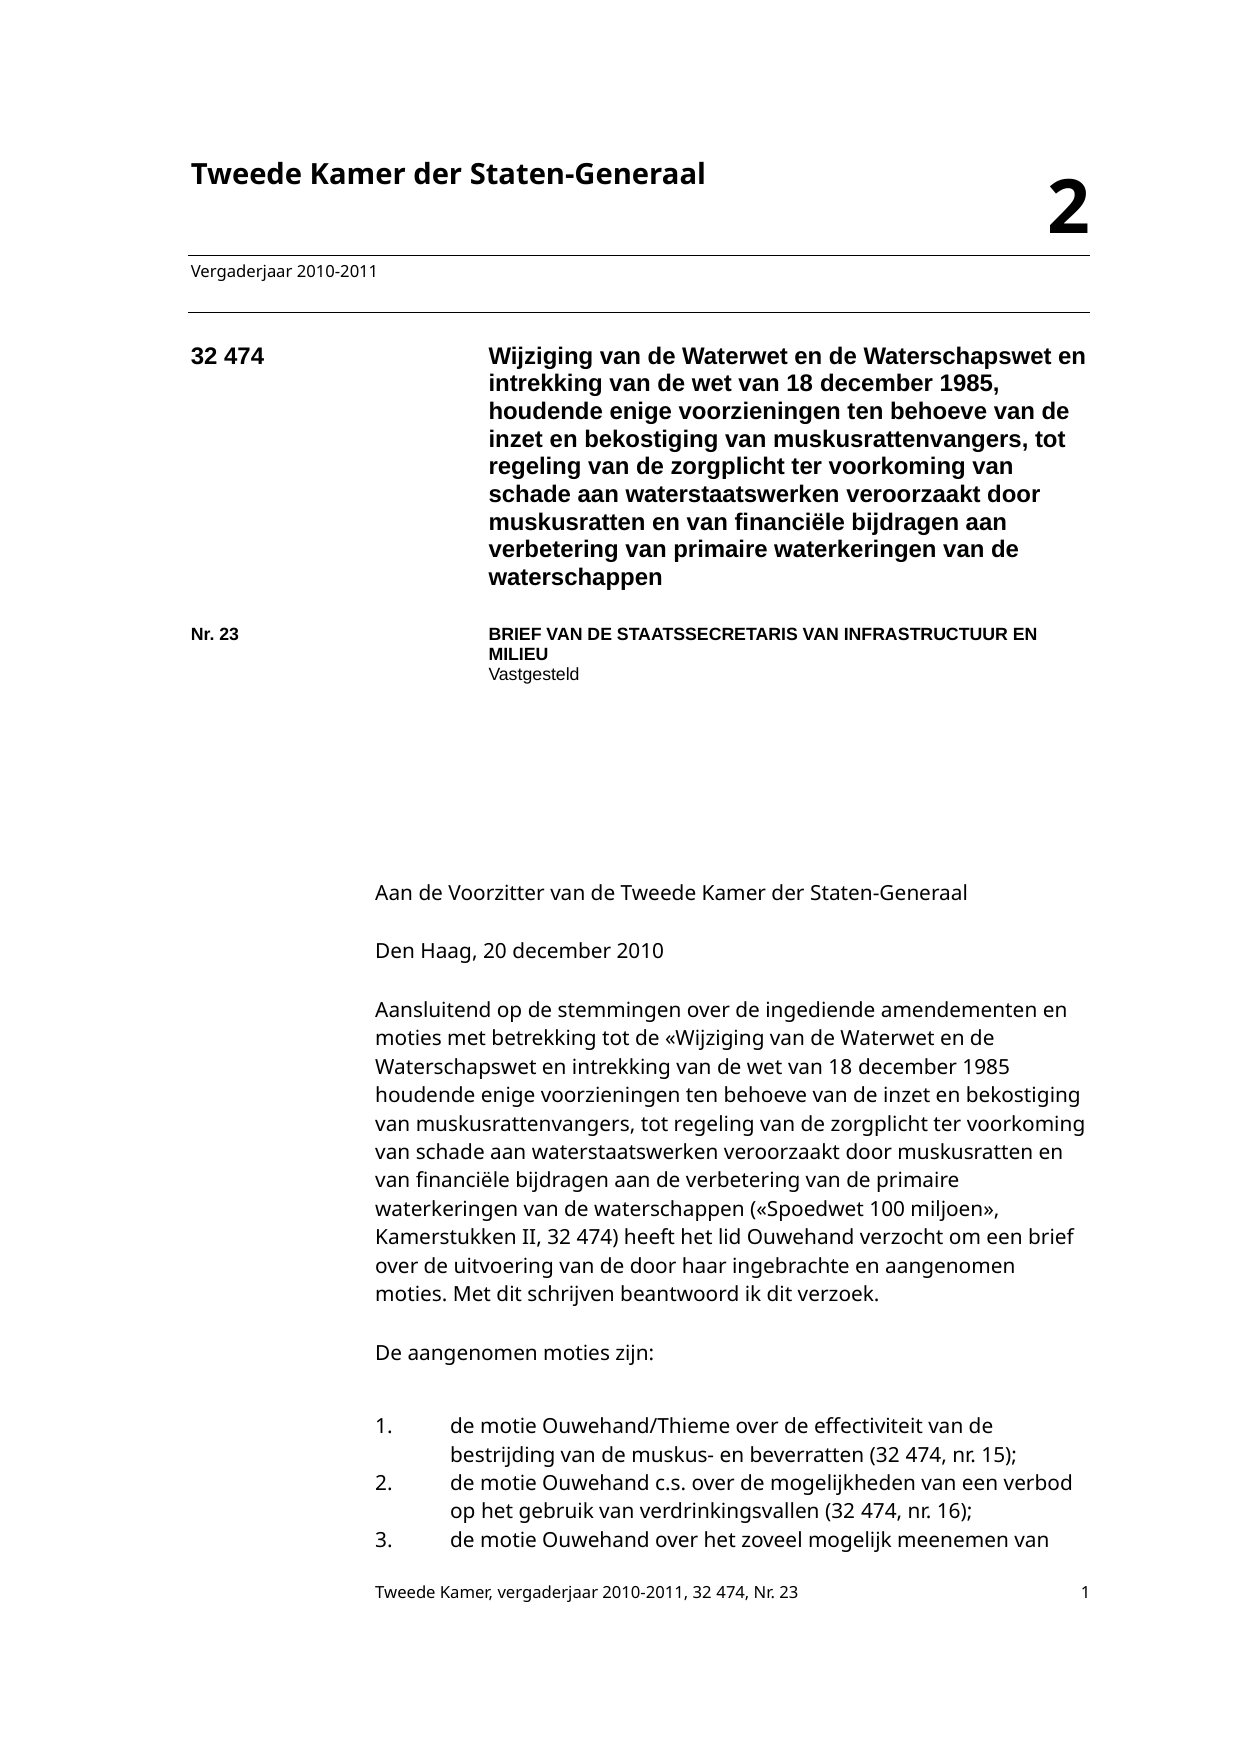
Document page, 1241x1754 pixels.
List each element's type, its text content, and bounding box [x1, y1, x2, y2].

table_cell Vergaderjaar 2010-2011 [188, 256, 485, 312]
text Aan de Voorzitter van de Tweede Kamer der Staten-Generaal [375, 878, 1090, 907]
table_cell Wijziging van de Waterwet en de Waterschapswet en intrekking van de wet van 18 december 1985, houdende enige voorzieningen ten behoeve van de inzet en bekostiging van muskusrattenvangers, tot regeling van de zorgplicht ter voorkoming van schade aan waterstaatswerken veroorzaakt door muskusratten en van financiële bijdragen aan verbetering van primaire waterkeringen van de waterschappen [485, 339, 1090, 620]
text Aansluitend op de stemmingen over de ingediende amendementen en moties met betrekking tot de «Wijziging van de Waterwet en de Waterschapswet en intrekking van de wet van 18 december 1985 houdende enige voorzieningen ten behoeve van de inzet en bekostiging van muskusrattenvangers, tot regeling van de zorgplicht ter voorkoming van schade aan waterstaatswerken veroorzaakt door muskusratten en van financiële bijdragen aan de verbetering van de primaire waterkeringen van de waterschappen («Spoedwet 100 miljoen», Kamerstukken II, 32 474) heeft het lid Ouwehand verzocht om een brief over de uitvoering van de door haar ingebrachte en aangenomen moties. Met dit schrijven beantwoord ik dit verzoek. [375, 995, 1090, 1308]
table_cell [188, 313, 485, 339]
table_cell [485, 256, 1090, 312]
table_header Tweede Kamer der Staten-Generaal [188, 150, 909, 255]
list de motie Ouwehand/Thieme over de effectiviteit van de bestrijding van de muskus- en beverratten (32 474, nr. 15); [375, 1411, 1090, 1468]
list de motie Ouwehand over het zoveel mogelijk meenemen van [375, 1525, 1090, 1553]
table_cell BRIEF VAN DE STAATSSECRETARIS VAN INFRASTRUCTUUR EN MILIEU Vastgesteld [485, 620, 1090, 759]
table_cell [485, 313, 1090, 339]
text De aangenomen moties zijn: [375, 1338, 1090, 1366]
table_header 2 [910, 150, 1090, 255]
table_cell Nr. 23 [188, 620, 485, 759]
list de motie Ouwehand c.s. over de mogelijkheden van een verbod op het gebruik van verdrinkingsvallen (32 474, nr. 16); [375, 1468, 1090, 1525]
text Den Haag, 20 december 2010 [375, 937, 1090, 965]
table_cell 32 474 [188, 339, 485, 620]
